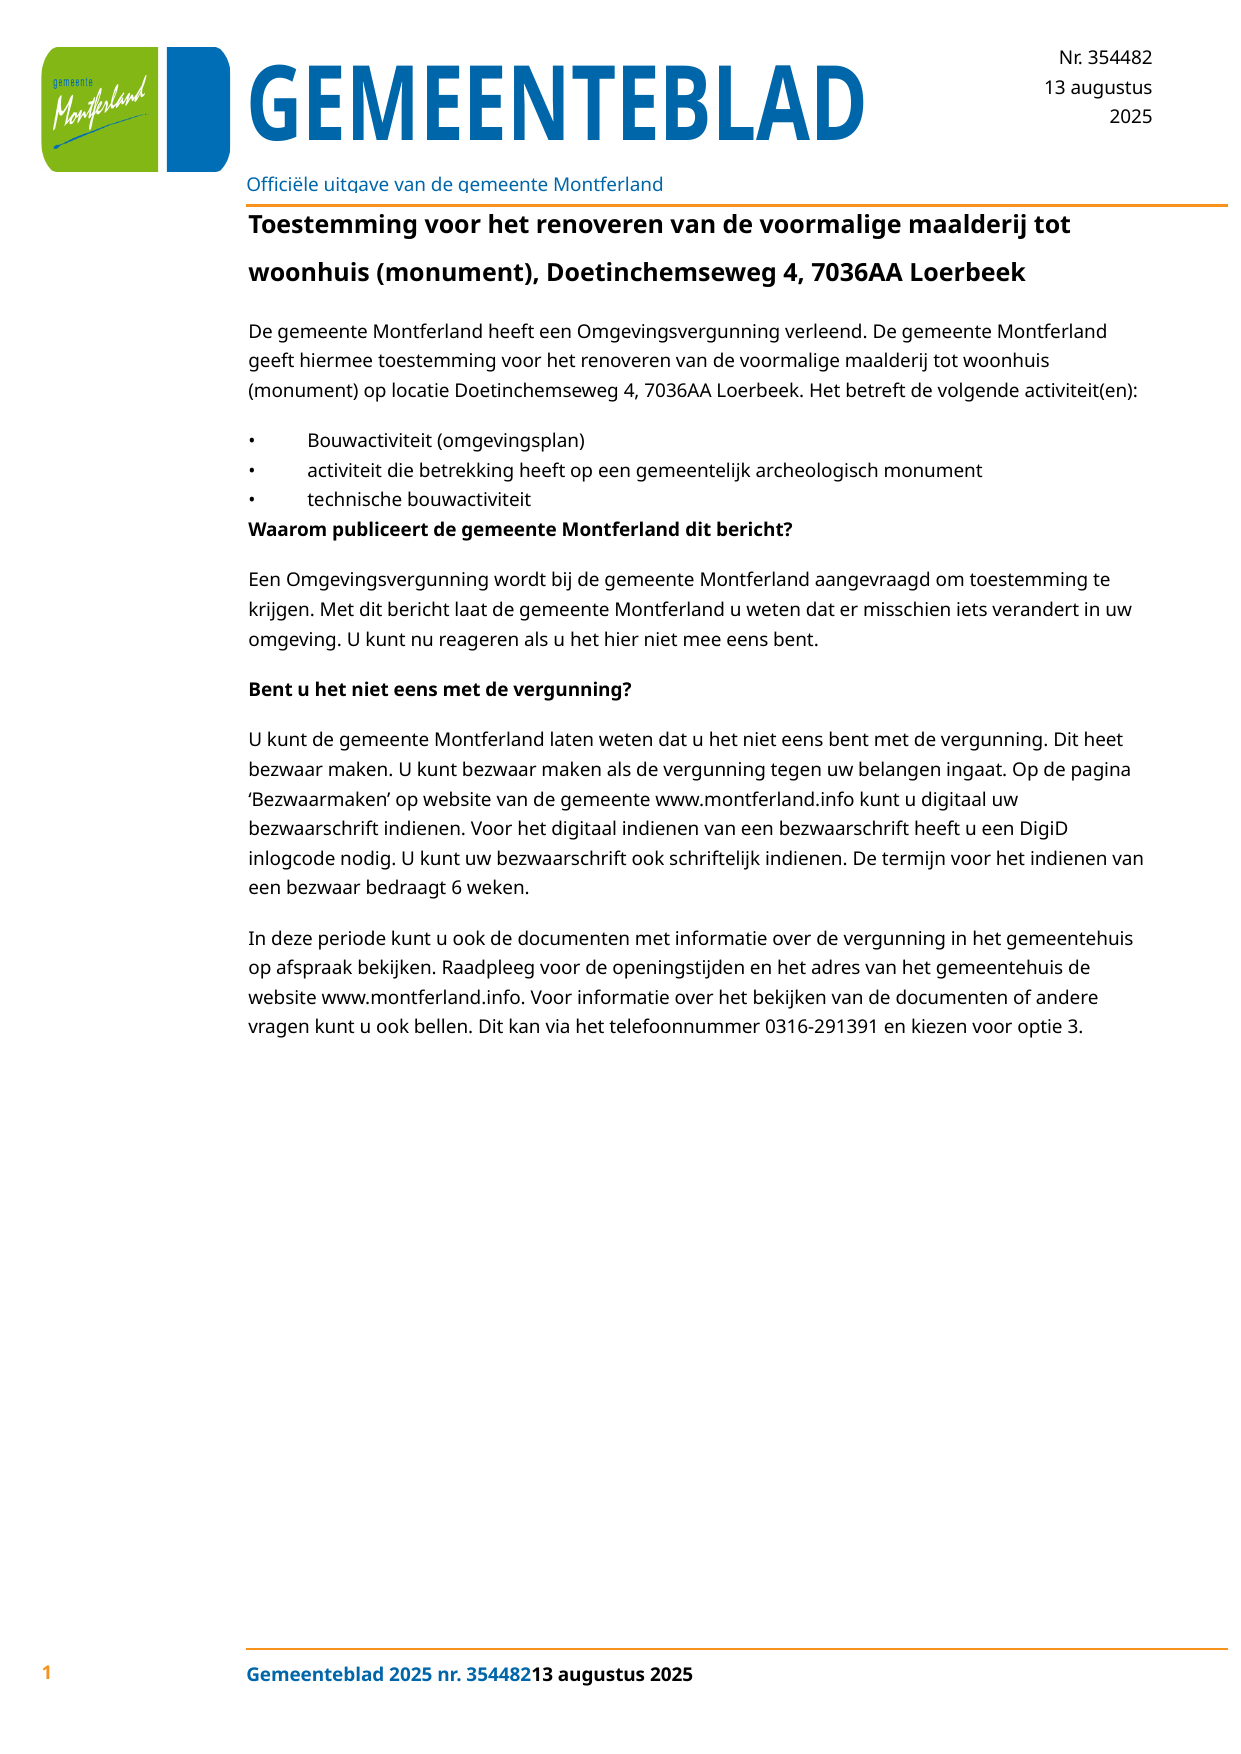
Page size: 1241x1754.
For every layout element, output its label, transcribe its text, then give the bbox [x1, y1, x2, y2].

text De gemeente Montferland heeft een Omgevingsvergunning verleend. De gemeente Montferland geeft hiermee toestemming voor het renoveren van de voormalige maalderij tot woonhuis (monument) op locatie Doetinchemseweg 4, 7036AA Loerbeek. Het betreft de volgende activiteit(en): [248, 318, 1152, 403]
text In deze periode kunt u ook de documenten met informatie over de vergunning in het gemeentehuis op afspraak bekijken. Raadpleeg voor de openingstijden en het adres van het gemeentehuis de website www.montferland.info. Voor informatie over het bekijken van de documenten of andere vragen kunt u ook bellen. Dit kan via het telefoonnummer 0316-291391 en kiezen voor optie 3. [248, 925, 1152, 1039]
text U kunt de gemeente Montferland laten weten dat u het niet eens bent met de vergunning. Dit heet bezwaar maken. U kunt bezwaar maken als de vergunning tegen uw belangen ingaat. Op de pagina ‘Bezwaarmaken’ op website van de gemeente www.montferland.info kunt u digitaal uw bezwaarschrift indienen. Voor het digitaal indienen van een bezwaarschrift heeft u een DigiD inlogcode nodig. U kunt uw bezwaarschrift ook schriftelijk indienen. De termijn voor het indienen van een bezwaar bedraagt 6 weken. [248, 727, 1152, 900]
list activiteit die betrekking heeft op een gemeentelijk archeologisch monument [248, 457, 1152, 483]
text Bent u het niet eens met de vergunning? [248, 676, 1152, 702]
text Een Omgevingsvergunning wordt bij de gemeente Montferland aangevraagd om toestemming te krijgen. Met dit bericht laat de gemeente Montferland u weten dat er misschien iets verandert in uw omgeving. U kunt nu reageren als u het hier niet mee eens bent. [248, 567, 1152, 652]
list Bouwactiviteit (omgevingsplan) [248, 427, 1152, 453]
text Toestemming voor het renoveren van de voormalige maalderij tot woonhuis (monument), Doetinchemseweg 4, 7036AA Loerbeek [248, 207, 1152, 288]
list technische bouwactiviteit [248, 487, 1152, 512]
picture [41, 47, 231, 172]
text Waarom publiceert de gemeente Montferland dit bericht? [248, 516, 1152, 542]
